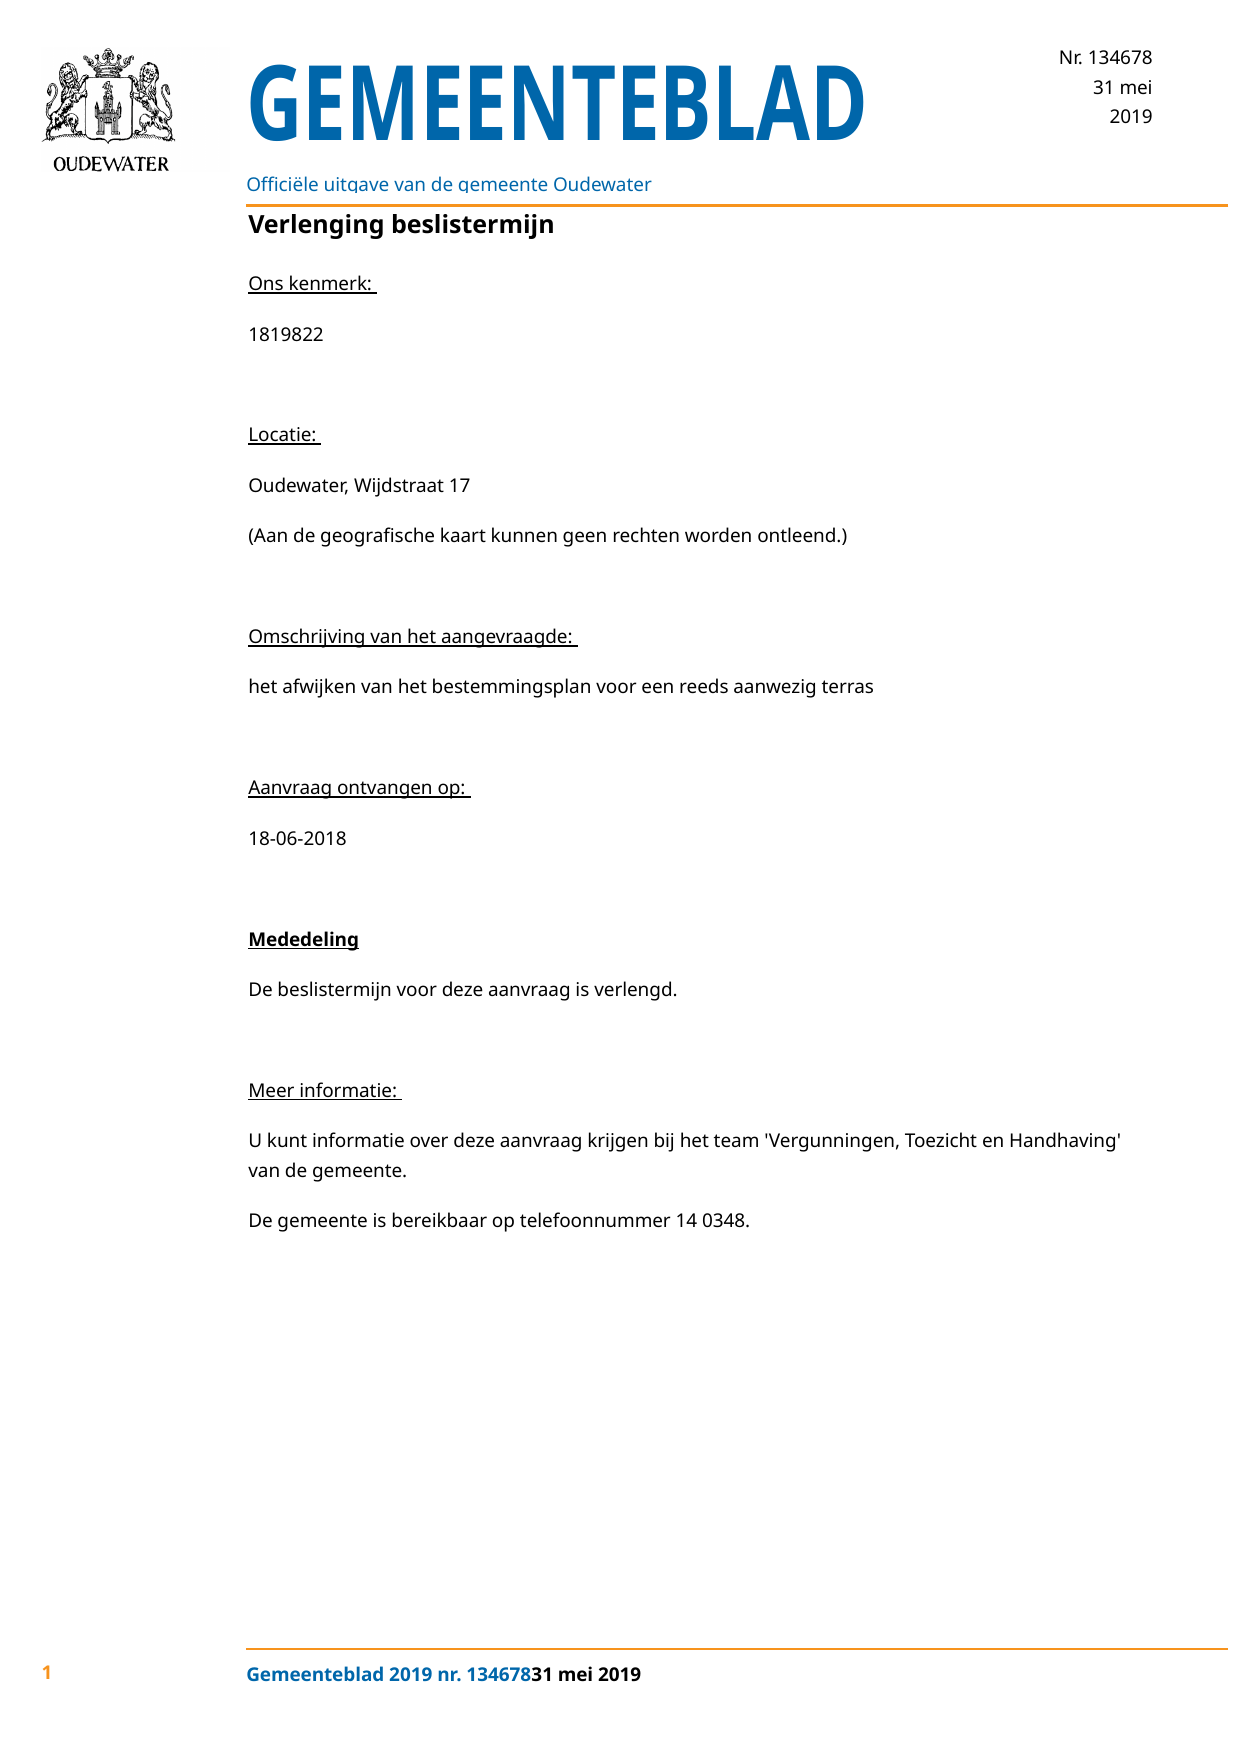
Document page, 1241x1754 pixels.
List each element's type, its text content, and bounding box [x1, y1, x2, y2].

text 18-06-2018 [248, 825, 1152, 851]
text Locatie: [248, 422, 1152, 447]
picture [41, 47, 231, 172]
text Mededeling [248, 926, 1152, 951]
text Meer informatie: [248, 1077, 1152, 1103]
text U kunt informatie over deze aanvraag krijgen bij het team 'Vergunningen, Toezicht en Handhaving' van de gemeente. [248, 1127, 1152, 1183]
text De beslistermijn voor deze aanvraag is verlengd. [248, 976, 1152, 1002]
text Ons kenmerk: [248, 270, 1152, 296]
text 1819822 [248, 321, 1152, 346]
text De gemeente is bereikbaar op telefoonnummer 14 0348. [248, 1207, 1152, 1233]
text (Aan de geografische kaart kunnen geen rechten worden ontleend.) [248, 522, 1152, 548]
text Aanvraag ontvangen op: [248, 774, 1152, 800]
text Verlenging beslistermijn [248, 207, 1152, 241]
text Oudewater, Wijdstraat 17 [248, 472, 1152, 498]
text het afwijken van het bestemmingsplan voor een reeds aanwezig terras [248, 674, 1152, 699]
text Omschrijving van het aangevraagde: [248, 623, 1152, 649]
